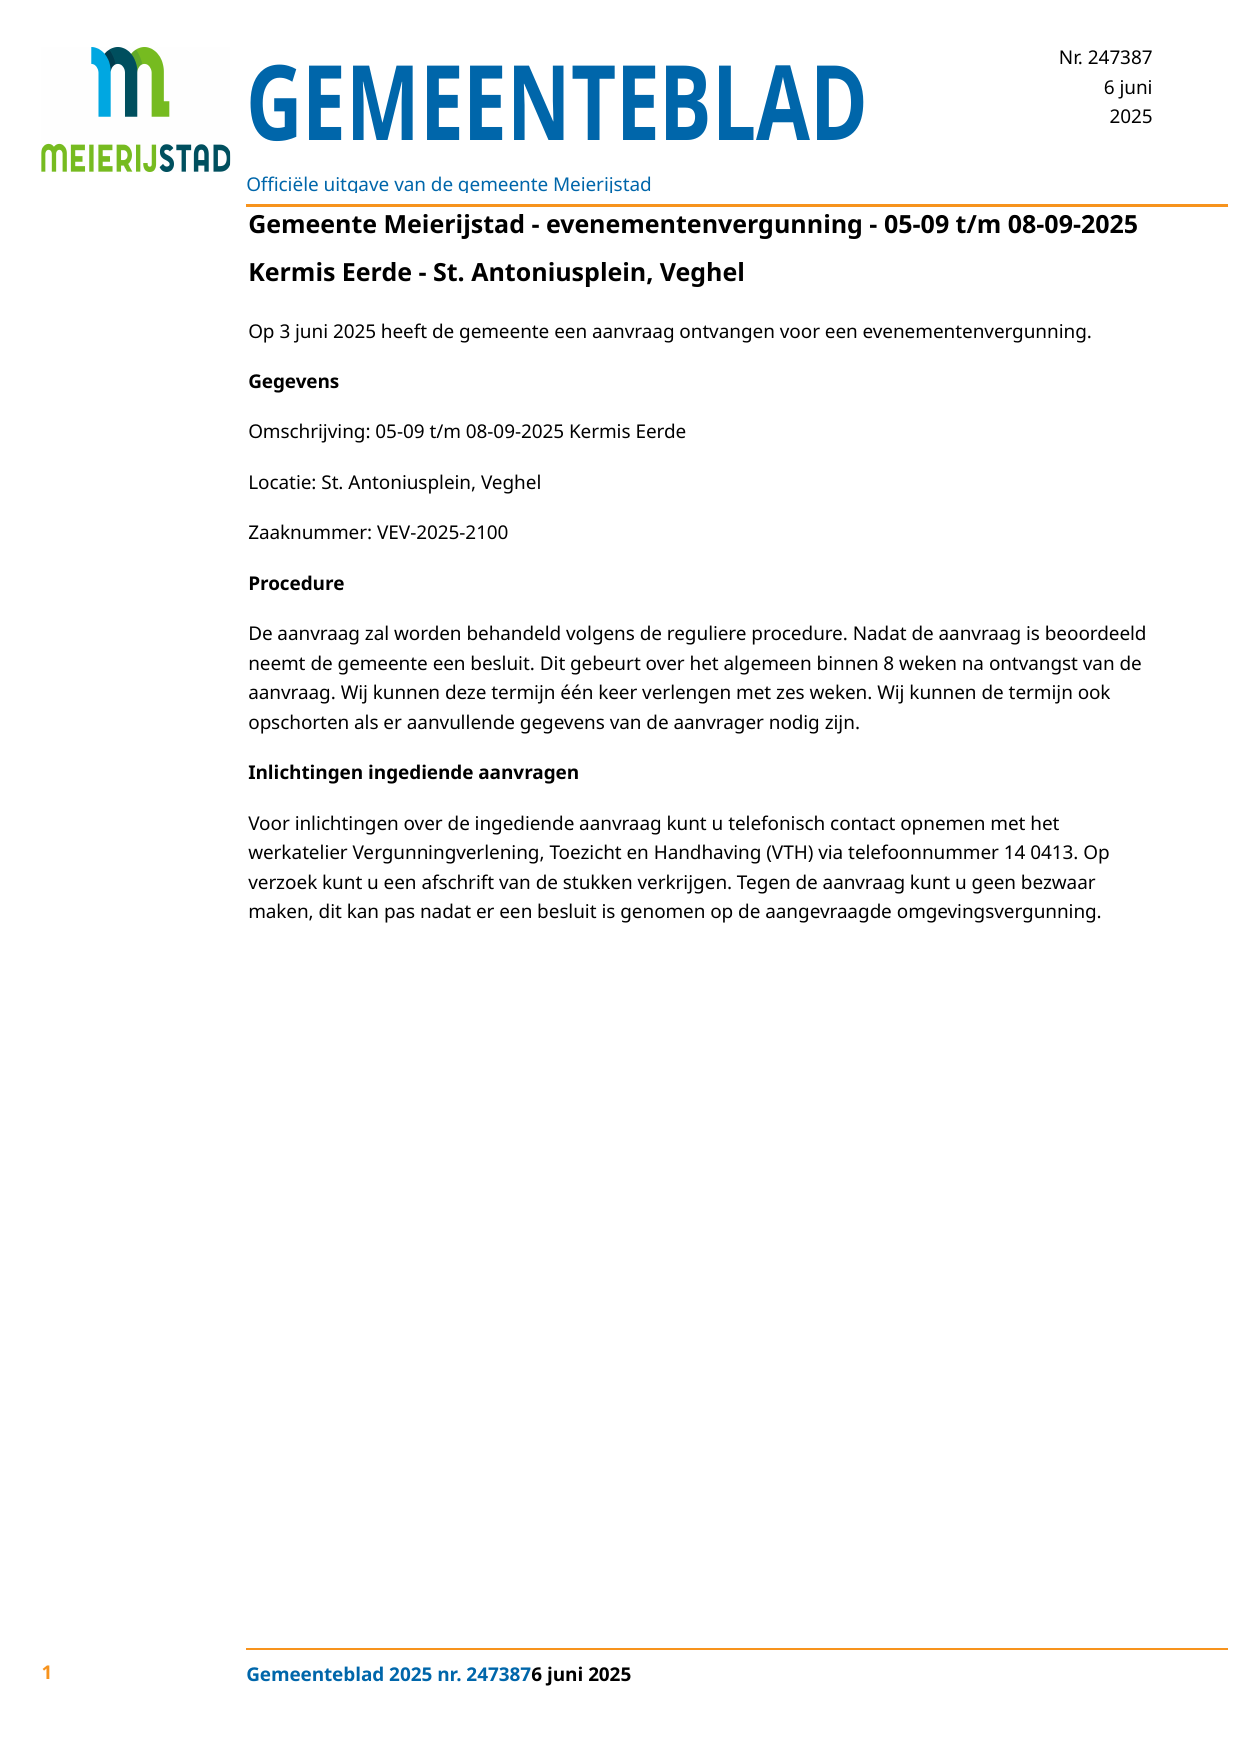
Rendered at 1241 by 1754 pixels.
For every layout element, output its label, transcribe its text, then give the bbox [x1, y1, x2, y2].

text Voor inlichtingen over de ingediende aanvraag kunt u telefonisch contact opnemen met het werkatelier Vergunningverlening, Toezicht en Handhaving (VTH) via telefoonnummer 14 0413. Op verzoek kunt u een afschrift van de stukken verkrijgen. Tegen de aanvraag kunt u geen bezwaar maken, dit kan pas nadat er een besluit is genomen op de aangevraagde omgevingsvergunning. [248, 810, 1152, 924]
picture [41, 47, 231, 172]
text Inlichtingen ingediende aanvragen [248, 759, 1152, 785]
text Omschrijving: 05-09 t/m 08-09-2025 Kermis Eerde [248, 419, 1152, 444]
text Gegevens [248, 368, 1152, 394]
text De aanvraag zal worden behandeld volgens de reguliere procedure. Nadat de aanvraag is beoordeeld neemt de gemeente een besluit. Dit gebeurt over het algemeen binnen 8 weken na ontvangst van de aanvraag. Wij kunnen deze termijn één keer verlengen met zes weken. Wij kunnen de termijn ook opschorten als er aanvullende gegevens van de aanvrager nodig zijn. [248, 620, 1152, 735]
text Locatie: St. Antoniusplein, Veghel [248, 469, 1152, 495]
text Gemeente Meierijstad - evenementenvergunning - 05-09 t/m 08-09-2025 Kermis Eerde - St. Antoniusplein, Veghel [248, 207, 1152, 288]
text Procedure [248, 570, 1152, 596]
text Zaaknummer: VEV-2025-2100 [248, 519, 1152, 545]
text Op 3 juni 2025 heeft de gemeente een aanvraag ontvangen voor een evenementenvergunning. [248, 318, 1152, 344]
